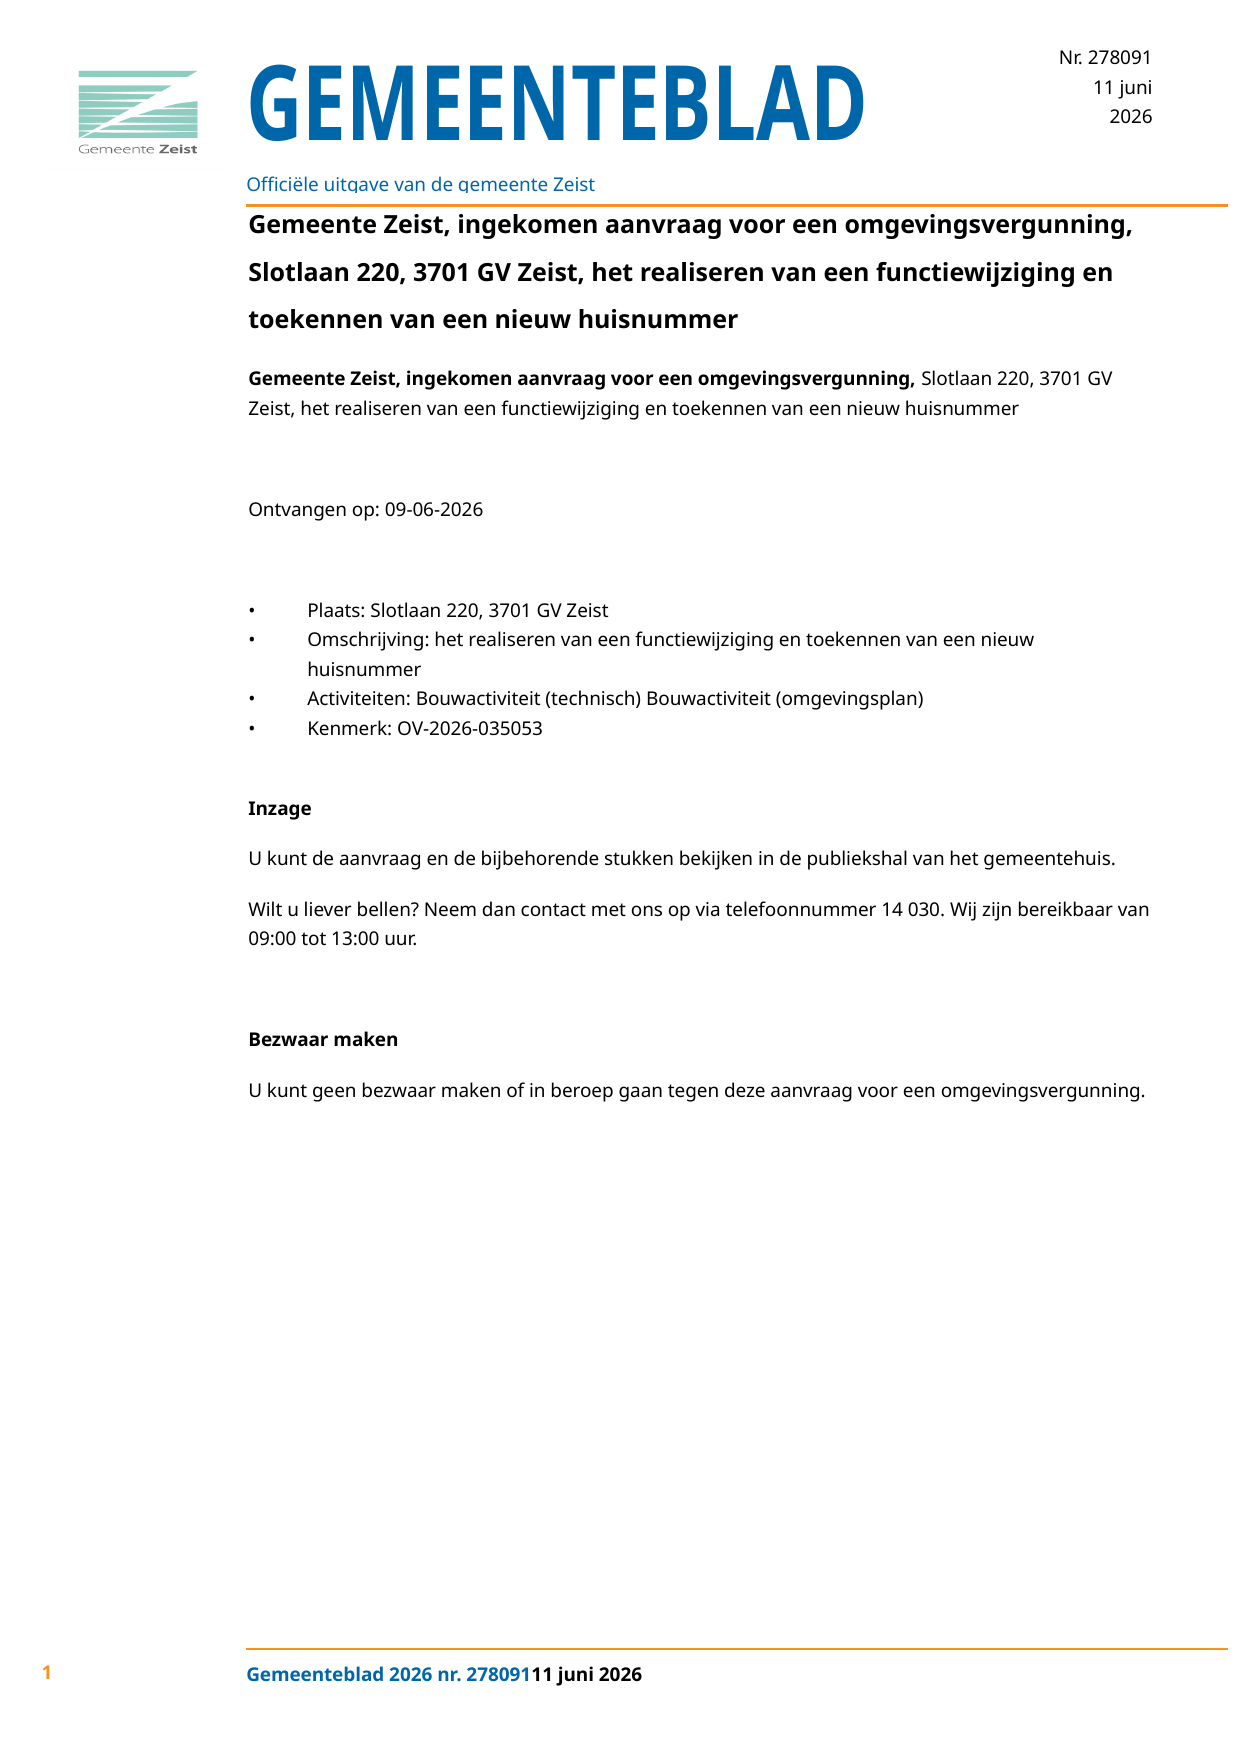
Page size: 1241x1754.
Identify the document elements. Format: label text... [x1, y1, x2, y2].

text Bezwaar maken [248, 1026, 1152, 1052]
text Gemeente Zeist, ingekomen aanvraag voor een omgevingsvergunning, Slotlaan 220, 3701 GV Zeist, het realiseren van een functiewijziging en toekennen van een nieuw huisnummer [248, 366, 1152, 421]
list Omschrijving: het realiseren van een functiewijziging en toekennen van een nieuw huisnummer [248, 626, 1152, 682]
text Inzage [248, 795, 1152, 821]
text Gemeente Zeist, ingekomen aanvraag voor een omgevingsvergunning, Slotlaan 220, 3701 GV Zeist, het realiseren van een functiewijziging en toekennen van een nieuw huisnummer [248, 207, 1152, 336]
list Plaats: Slotlaan 220, 3701 GV Zeist [248, 597, 1152, 622]
text Wilt u liever bellen? Neem dan contact met ons op via telefoonnummer 14 030. Wij zijn bereikbaar van 09:00 tot 13:00 uur. [248, 896, 1152, 951]
text Ontvangen op: 09-06-2026 [248, 496, 1152, 522]
text U kunt geen bezwaar maken of in beroep gaan tegen deze aanvraag voor een omgevingsvergunning. [248, 1077, 1152, 1102]
text U kunt de aanvraag en de bijbehorende stukken bekijken in de publiekshal van het gemeentehuis. [248, 846, 1152, 871]
list Activiteiten: Bouwactiviteit (technisch) Bouwactiviteit (omgevingsplan) [248, 686, 1152, 711]
list Kenmerk: OV-2026-035053 [248, 715, 1152, 741]
picture [41, 47, 231, 172]
